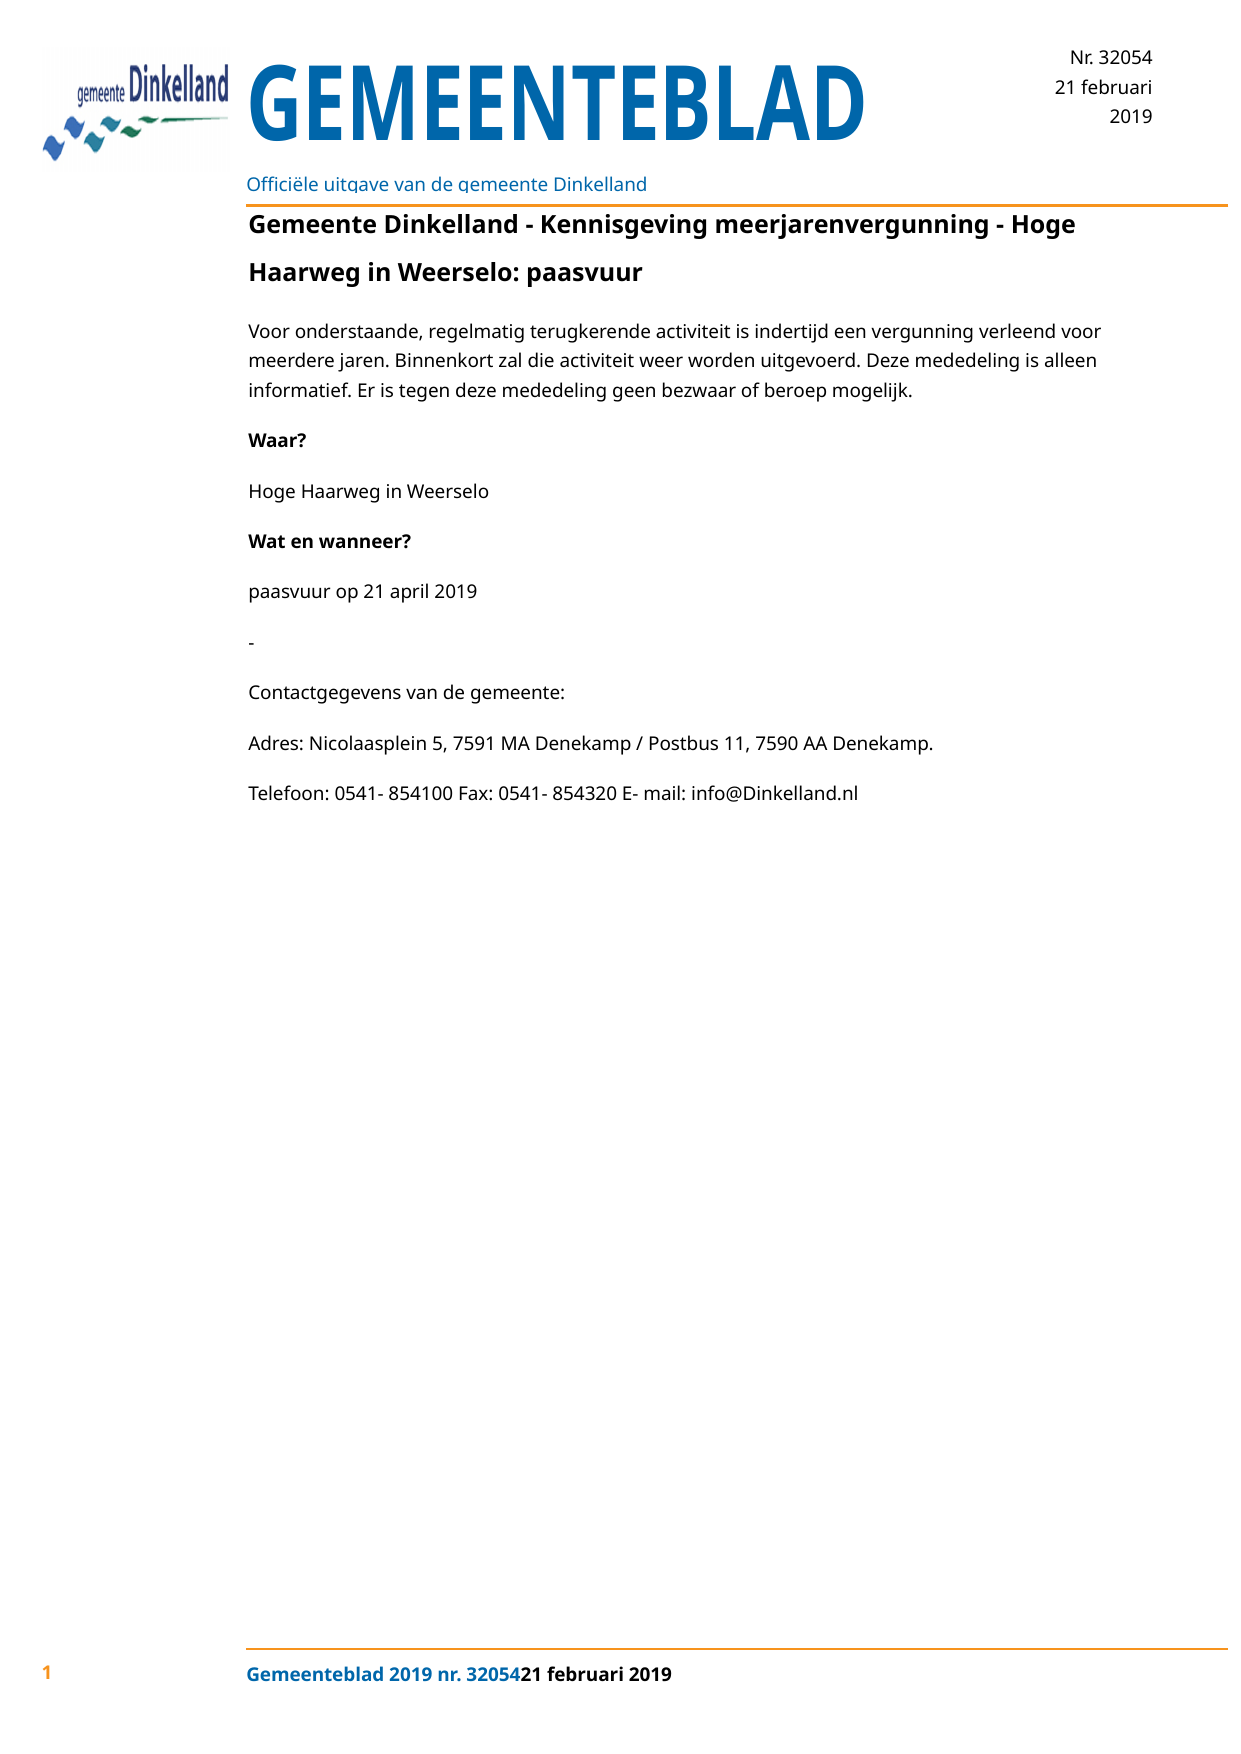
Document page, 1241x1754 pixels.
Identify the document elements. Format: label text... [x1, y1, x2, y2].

text Contactgegevens van de gemeente: [248, 679, 1152, 705]
text Waar? [248, 427, 1152, 453]
text Voor onderstaande, regelmatig terugkerende activiteit is indertijd een vergunning verleend voor meerdere jaren. Binnenkort zal die activiteit weer worden uitgevoerd. Deze mededeling is alleen informatief. Er is tegen deze mededeling geen bezwaar of beroep mogelijk. [248, 318, 1152, 403]
text Hoge Haarweg in Weerselo [248, 478, 1152, 504]
text - [248, 629, 1152, 655]
text Gemeente Dinkelland - Kennisgeving meerjarenvergunning - Hoge Haarweg in Weerselo: paasvuur [248, 207, 1152, 288]
text Adres: Nicolaasplein 5, 7591 MA Denekamp / Postbus 11, 7590 AA Denekamp. [248, 730, 1152, 756]
text paasvuur op 21 april 2019 [248, 579, 1152, 604]
text Wat en wanneer? [248, 528, 1152, 554]
picture [41, 47, 231, 172]
text Telefoon: 0541- 854100 Fax: 0541- 854320 E- mail: info@Dinkelland.nl [248, 780, 1152, 806]
